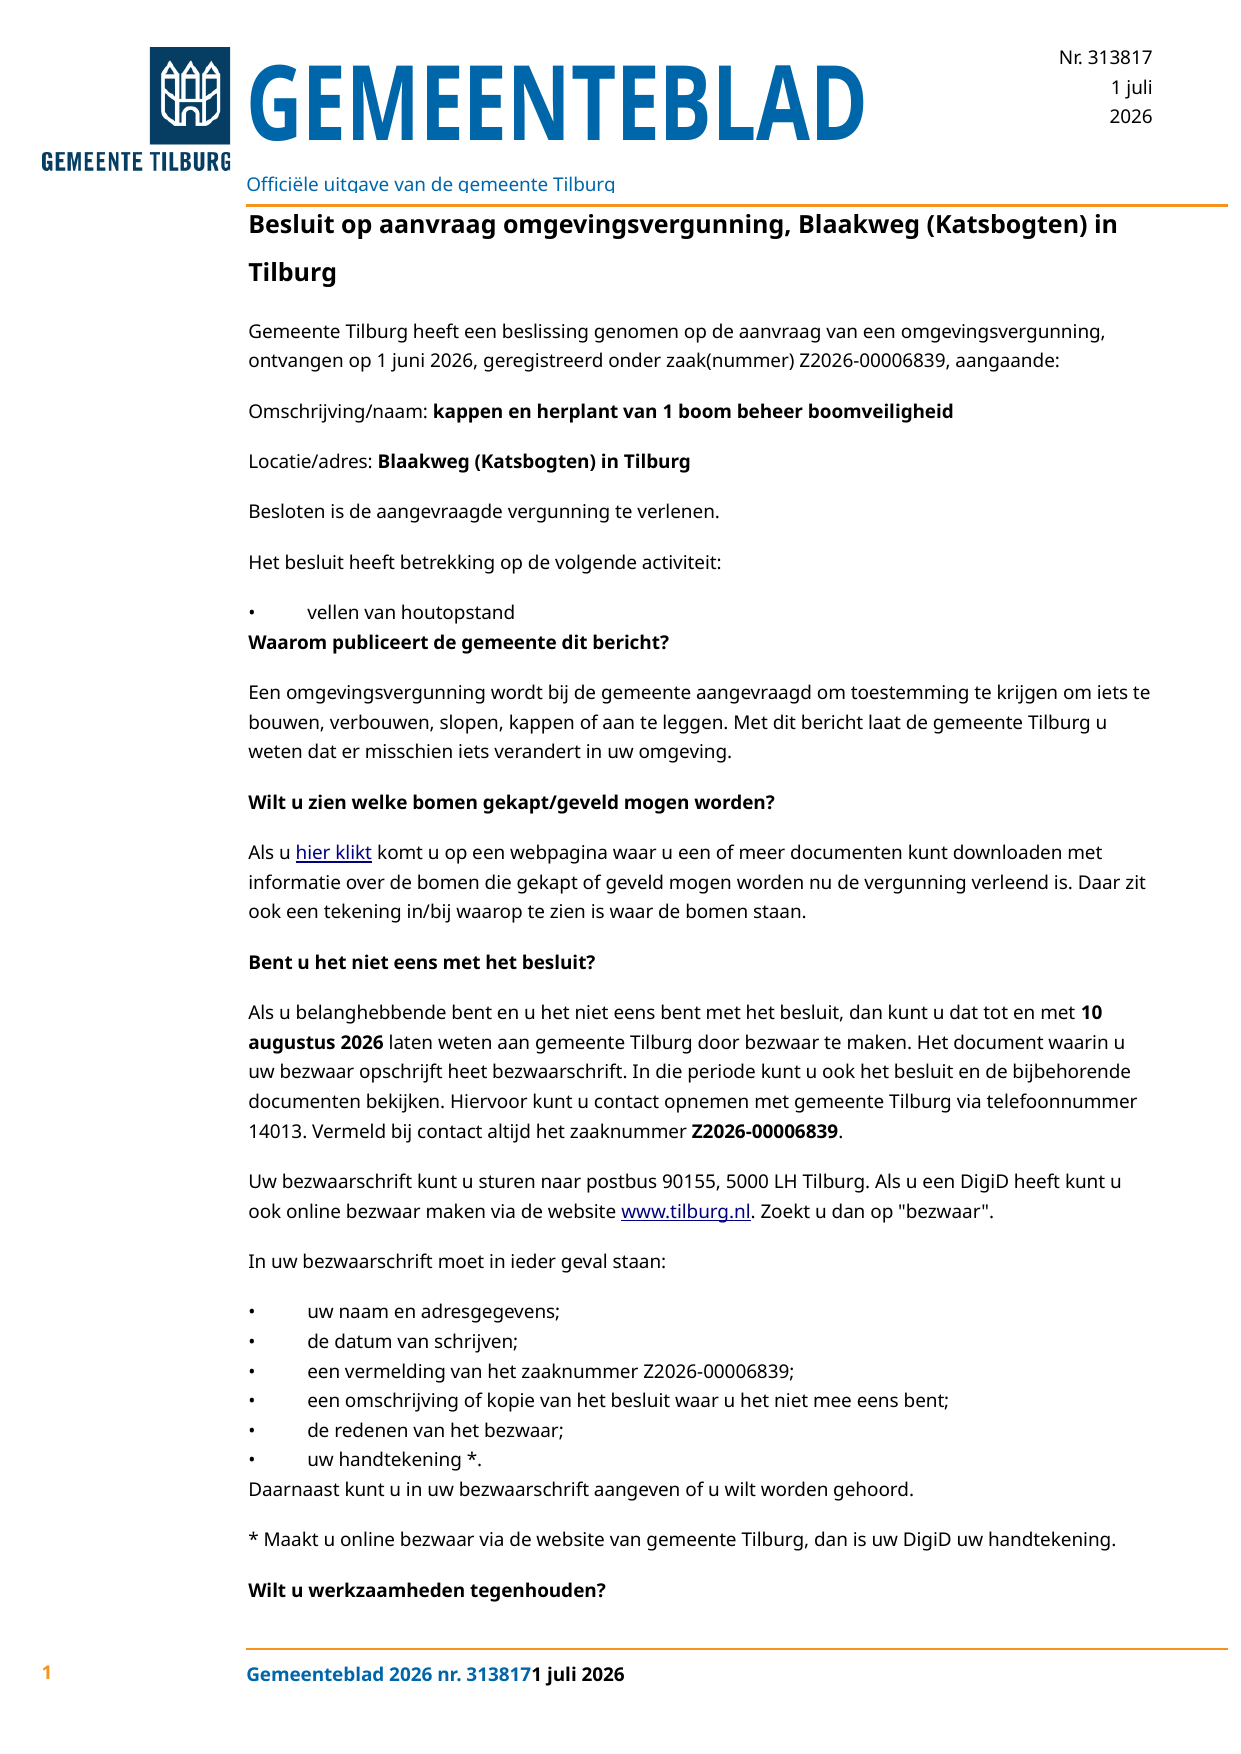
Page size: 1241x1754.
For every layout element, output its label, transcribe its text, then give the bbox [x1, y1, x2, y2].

text Besloten is de aangevraagde vergunning te verlenen. [248, 499, 1152, 524]
text Een omgevingsvergunning wordt bij de gemeente aangevraagd om toestemming te krijgen om iets te bouwen, verbouwen, slopen, kappen of aan te leggen. Met dit bericht laat de gemeente Tilburg u weten dat er misschien iets verandert in uw omgeving. [248, 679, 1152, 764]
list uw handtekening *. [248, 1447, 1152, 1472]
text Gemeente Tilburg heeft een beslissing genomen op de aanvraag van een omgevingsvergunning, ontvangen op 1 juni 2026, geregistreerd onder zaak(nummer) Z2026-00006839, aangaande: [248, 318, 1152, 373]
text Locatie/adres: Blaakweg (Katsbogten) in Tilburg [248, 448, 1152, 474]
text * Maakt u online bezwaar via de website van gemeente Tilburg, dan is uw DigiD uw handtekening. [248, 1527, 1152, 1552]
text Als u hier klikt komt u op een webpagina waar u een of meer documenten kunt downloaden met informatie over de bomen die gekapt of geveld mogen worden nu de vergunning verleend is. Daar zit ook een tekening in/bij waarop te zien is waar de bomen staan. [248, 839, 1152, 924]
text Daarnaast kunt u in uw bezwaarschrift aangeven of u wilt worden gehoord. [248, 1476, 1152, 1502]
picture [41, 47, 231, 172]
list een omschrijving of kopie van het besluit waar u het niet mee eens bent; [248, 1387, 1152, 1413]
text Waarom publiceert de gemeente dit bericht? [248, 629, 1152, 655]
text Het besluit heeft betrekking op de volgende activiteit: [248, 549, 1152, 575]
list vellen van houtopstand [248, 599, 1152, 625]
text Uw bezwaarschrift kunt u sturen naar postbus 90155, 5000 LH Tilburg. Als u een DigiD heeft kunt u ook online bezwaar maken via de website www.tilburg.nl. Zoekt u dan op "bezwaar". [248, 1168, 1152, 1224]
list een vermelding van het zaaknummer Z2026-00006839; [248, 1358, 1152, 1384]
text Als u belanghebbende bent en u het niet eens bent met het besluit, dan kunt u dat tot en met 10 augustus 2026 laten weten aan gemeente Tilburg door bezwaar te maken. Het document waarin u uw bezwaar opschrijft heet bezwaarschrift. In die periode kunt u ook het besluit en de bijbehorende documenten bekijken. Hiervoor kunt u contact opnemen met gemeente Tilburg via telefoonnummer 14013. Vermeld bij contact altijd het zaaknummer Z2026-00006839. [248, 999, 1152, 1144]
text Bent u het niet eens met het besluit? [248, 949, 1152, 975]
text Wilt u zien welke bomen gekapt/geveld mogen worden? [248, 789, 1152, 815]
text In uw bezwaarschrift moet in ieder geval staan: [248, 1248, 1152, 1274]
text Omschrijving/naam: kappen en herplant van 1 boom beheer boomveiligheid [248, 398, 1152, 424]
list de datum van schrijven; [248, 1328, 1152, 1354]
list uw naam en adresgegevens; [248, 1299, 1152, 1324]
text Wilt u werkzaamheden tegenhouden? [248, 1577, 1152, 1603]
list de redenen van het bezwaar; [248, 1417, 1152, 1443]
text Besluit op aanvraag omgevingsvergunning, Blaakweg (Katsbogten) in Tilburg [248, 207, 1152, 288]
